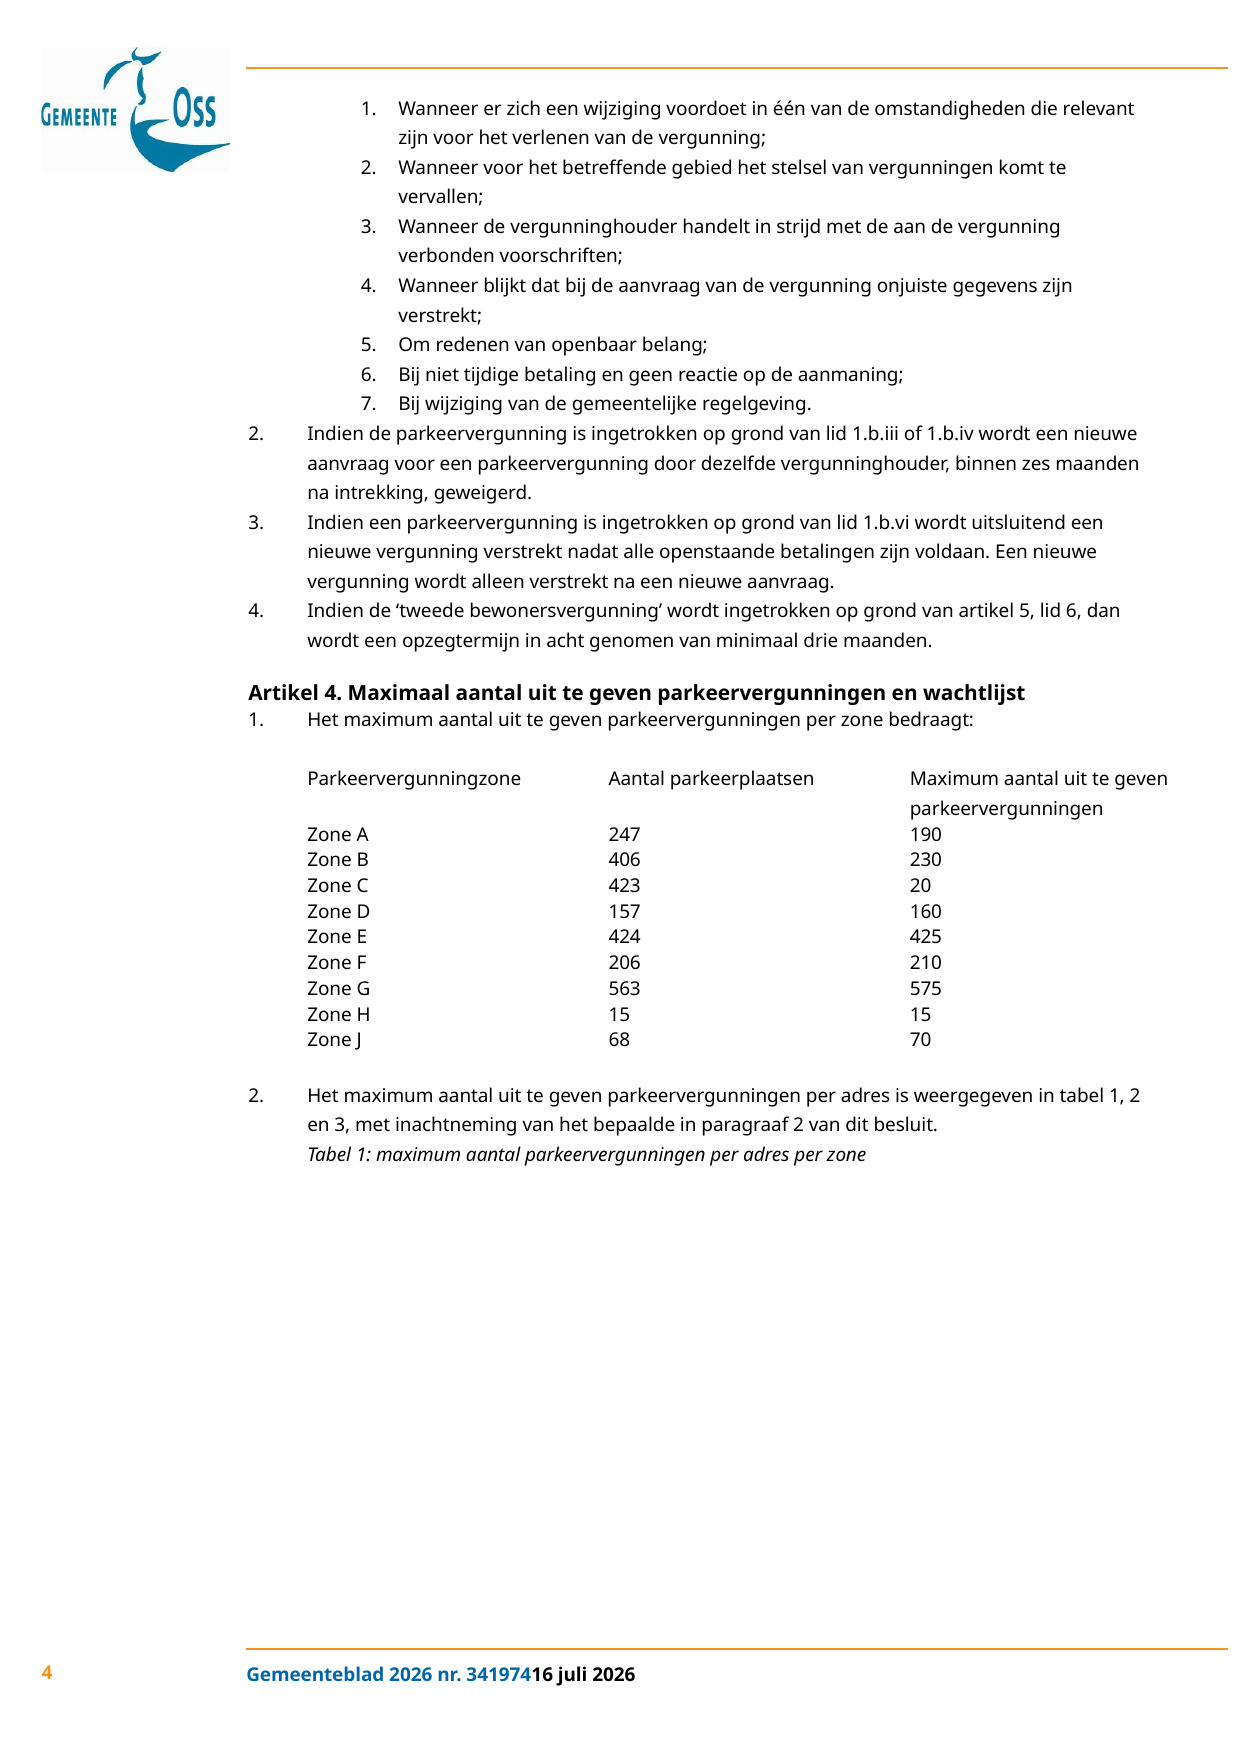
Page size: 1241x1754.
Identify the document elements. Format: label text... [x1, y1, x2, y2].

list Bij niet tijdige betaling en geen reactie op de aanmaning; [361, 361, 1152, 387]
list Indien de parkeervergunning is ingetrokken op grond van lid 1.b.iii of 1.b.iv wordt een nieuwe aanvraag voor een parkeervergunning door dezelfde vergunninghouder, binnen zes maanden na intrekking, geweigerd. [248, 420, 1152, 505]
table_cell Zone D [307, 898, 608, 924]
table_cell 68 [608, 1027, 909, 1052]
table_cell 160 [910, 898, 1211, 924]
table_cell 157 [608, 898, 909, 924]
table_cell 424 [608, 924, 909, 949]
list Wanneer de vergunninghouder handelt in strijd met de aan de vergunning verbonden voorschriften; [361, 213, 1152, 268]
table_cell Zone J [307, 1027, 608, 1052]
table_cell Zone F [307, 949, 608, 975]
table_cell Zone E [307, 924, 608, 949]
list Indien een parkeervergunning is ingetrokken op grond van lid 1.b.vi wordt uitsluitend een nieuwe vergunning verstrekt nadat alle openstaande betalingen zijn voldaan. Een nieuwe vergunning wordt alleen verstrekt na een nieuwe aanvraag. [248, 509, 1152, 594]
table_cell Zone A [307, 821, 608, 846]
table_header Maximum aantal uit te geven parkeervergunningen [910, 765, 1211, 821]
table_cell 206 [608, 949, 909, 975]
list Het maximum aantal uit te geven parkeervergunningen per adres is weergegeven in tabel 1, 2 en 3, met inachtneming van het bepaalde in paragraaf 2 van dit besluit. [248, 1082, 1152, 1137]
table_cell 563 [608, 975, 909, 1001]
table_header Aantal parkeerplaatsen [608, 765, 909, 821]
table_cell 406 [608, 846, 909, 872]
list Wanneer voor het betreffende gebied het stelsel van vergunningen komt te vervallen; [361, 154, 1152, 209]
table_cell 247 [608, 821, 909, 846]
table_cell 423 [608, 872, 909, 898]
table_cell 230 [910, 846, 1211, 872]
list Tabel 1: maximum aantal parkeervergunningen per adres per zone [248, 1141, 1152, 1167]
list Wanneer blijkt dat bij de aanvraag van de vergunning onjuiste gegevens zijn verstrekt; [361, 272, 1152, 328]
table_cell 425 [910, 924, 1211, 949]
table_cell Zone B [307, 846, 608, 872]
list Het maximum aantal uit te geven parkeervergunningen per zone bedraagt: [248, 706, 1152, 732]
text Artikel 4. Maximaal aantal uit te geven parkeervergunningen en wachtlijst [248, 678, 1152, 706]
table_cell 575 [910, 975, 1211, 1001]
table_header Parkeervergunningzone [307, 765, 608, 821]
table_cell 70 [910, 1027, 1211, 1052]
table_cell Zone G [307, 975, 608, 1001]
picture [41, 47, 231, 172]
table_cell Zone H [307, 1001, 608, 1027]
table_cell 190 [910, 821, 1211, 846]
table_cell 15 [910, 1001, 1211, 1027]
list Bij wijziging van de gemeentelijke regelgeving. [361, 391, 1152, 416]
list Wanneer er zich een wijziging voordoet in één van de omstandigheden die relevant zijn voor het verlenen van de vergunning; [361, 95, 1152, 150]
table_cell 20 [910, 872, 1211, 898]
list Indien de ‘tweede bewonersvergunning’ wordt ingetrokken op grond van artikel 5, lid 6, dan wordt een opzegtermijn in acht genomen van minimaal drie maanden. [248, 598, 1152, 653]
table_cell 210 [910, 949, 1211, 975]
list Om redenen van openbaar belang; [361, 331, 1152, 357]
table_cell Zone C [307, 872, 608, 898]
table_cell 15 [608, 1001, 909, 1027]
